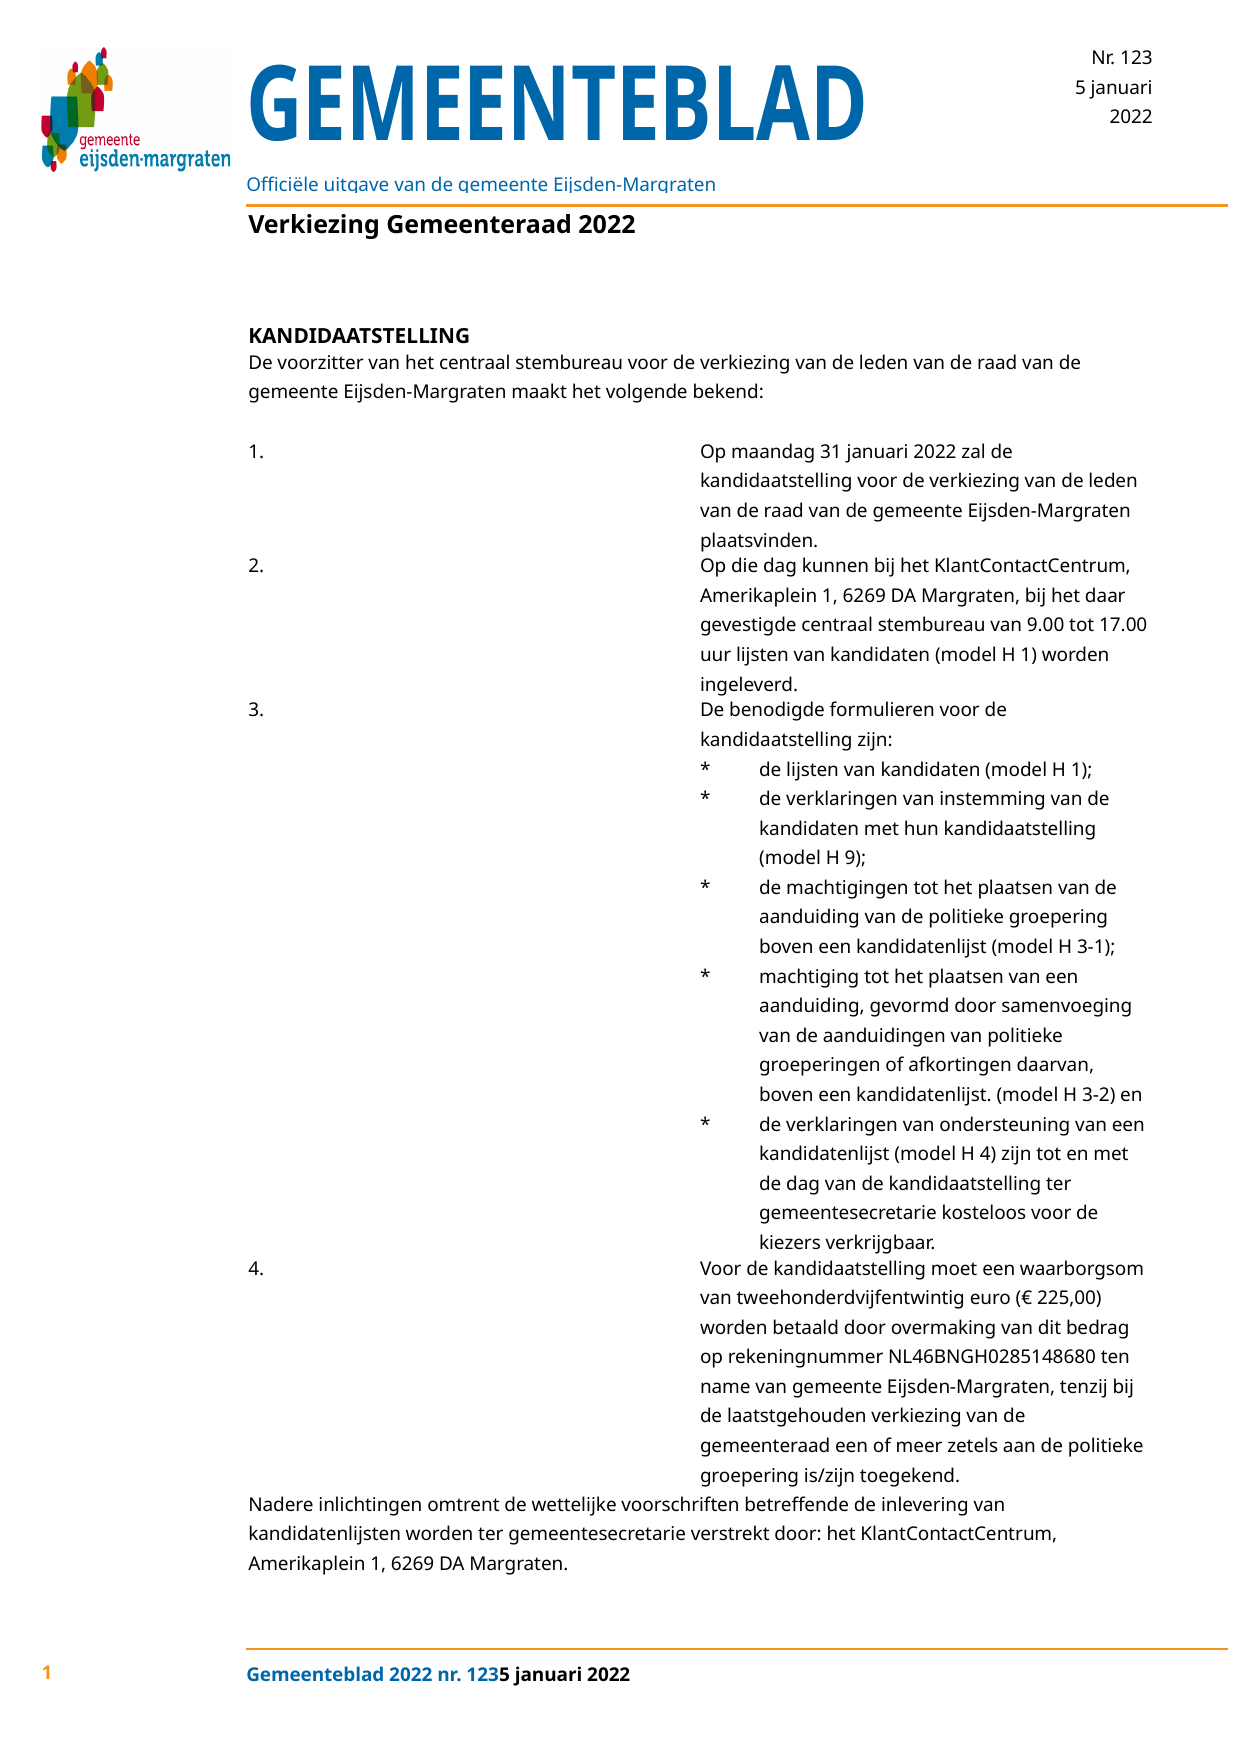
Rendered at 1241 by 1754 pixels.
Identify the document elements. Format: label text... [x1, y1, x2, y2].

table_cell 4. [248, 1255, 700, 1488]
table_header Op maandag 31 januari 2022 zal de kandidaatstelling voor de verkiezing van de leden van de raad van de gemeente Eijsden-Margraten plaatsvinden. [700, 438, 1152, 552]
text KANDIDAATSTELLING [248, 321, 1152, 349]
table_cell De benodigde formulieren voor de kandidaatstelling zijn: de lijsten van kandidaten (model H 1); de verklaringen van instemming van de kandidaten met hun kandidaatstelling (model H 9); de machtigingen tot het plaatsen van de aanduiding van de politieke groepering boven een kandidatenlijst (model H 3-1); machtiging tot het plaatsen van een aanduiding, gevormd door samenvoeging van de aanduidingen van politieke groeperingen of afkortingen daarvan, boven een kandidatenlijst. (model H 3-2) en de verklaringen van ondersteuning van een kandidatenlijst (model H 4) zijn tot en met de dag van de kandidaatstelling ter gemeentesecretarie kosteloos voor de kiezers verkrijgbaar. [700, 697, 1152, 1255]
text Verkiezing Gemeenteraad 2022 [248, 207, 1152, 241]
table_cell 2. [248, 553, 700, 697]
table_cell 3. [248, 697, 700, 1255]
table_header 1. [248, 438, 700, 552]
picture [41, 47, 231, 172]
table_cell Op die dag kunnen bij het KlantContactCentrum, Amerikaplein 1, 6269 DA Margraten, bij het daar gevestigde centraal stembureau van 9.00 tot 17.00 uur lijsten van kandidaten (model H 1) worden ingeleverd. [700, 553, 1152, 697]
text De voorzitter van het centraal stembureau voor de verkiezing van de leden van de raad van de gemeente Eijsden-Margraten maakt het volgende bekend: [248, 349, 1152, 404]
text Nadere inlichtingen omtrent de wettelijke voorschriften betreffende de inlevering van kandidatenlijsten worden ter gemeentesecretarie verstrekt door: het KlantContactCentrum, Amerikaplein 1, 6269 DA Margraten. [248, 1491, 1152, 1576]
table_cell Voor de kandidaatstelling moet een waarborgsom van tweehonderdvijfentwintig euro (€ 225,00) worden betaald door overmaking van dit bedrag op rekeningnummer NL46BNGH0285148680 ten name van gemeente Eijsden-Margraten, tenzij bij de laatstgehouden verkiezing van de gemeenteraad een of meer zetels aan de politieke groepering is/zijn toegekend. [700, 1255, 1152, 1488]
